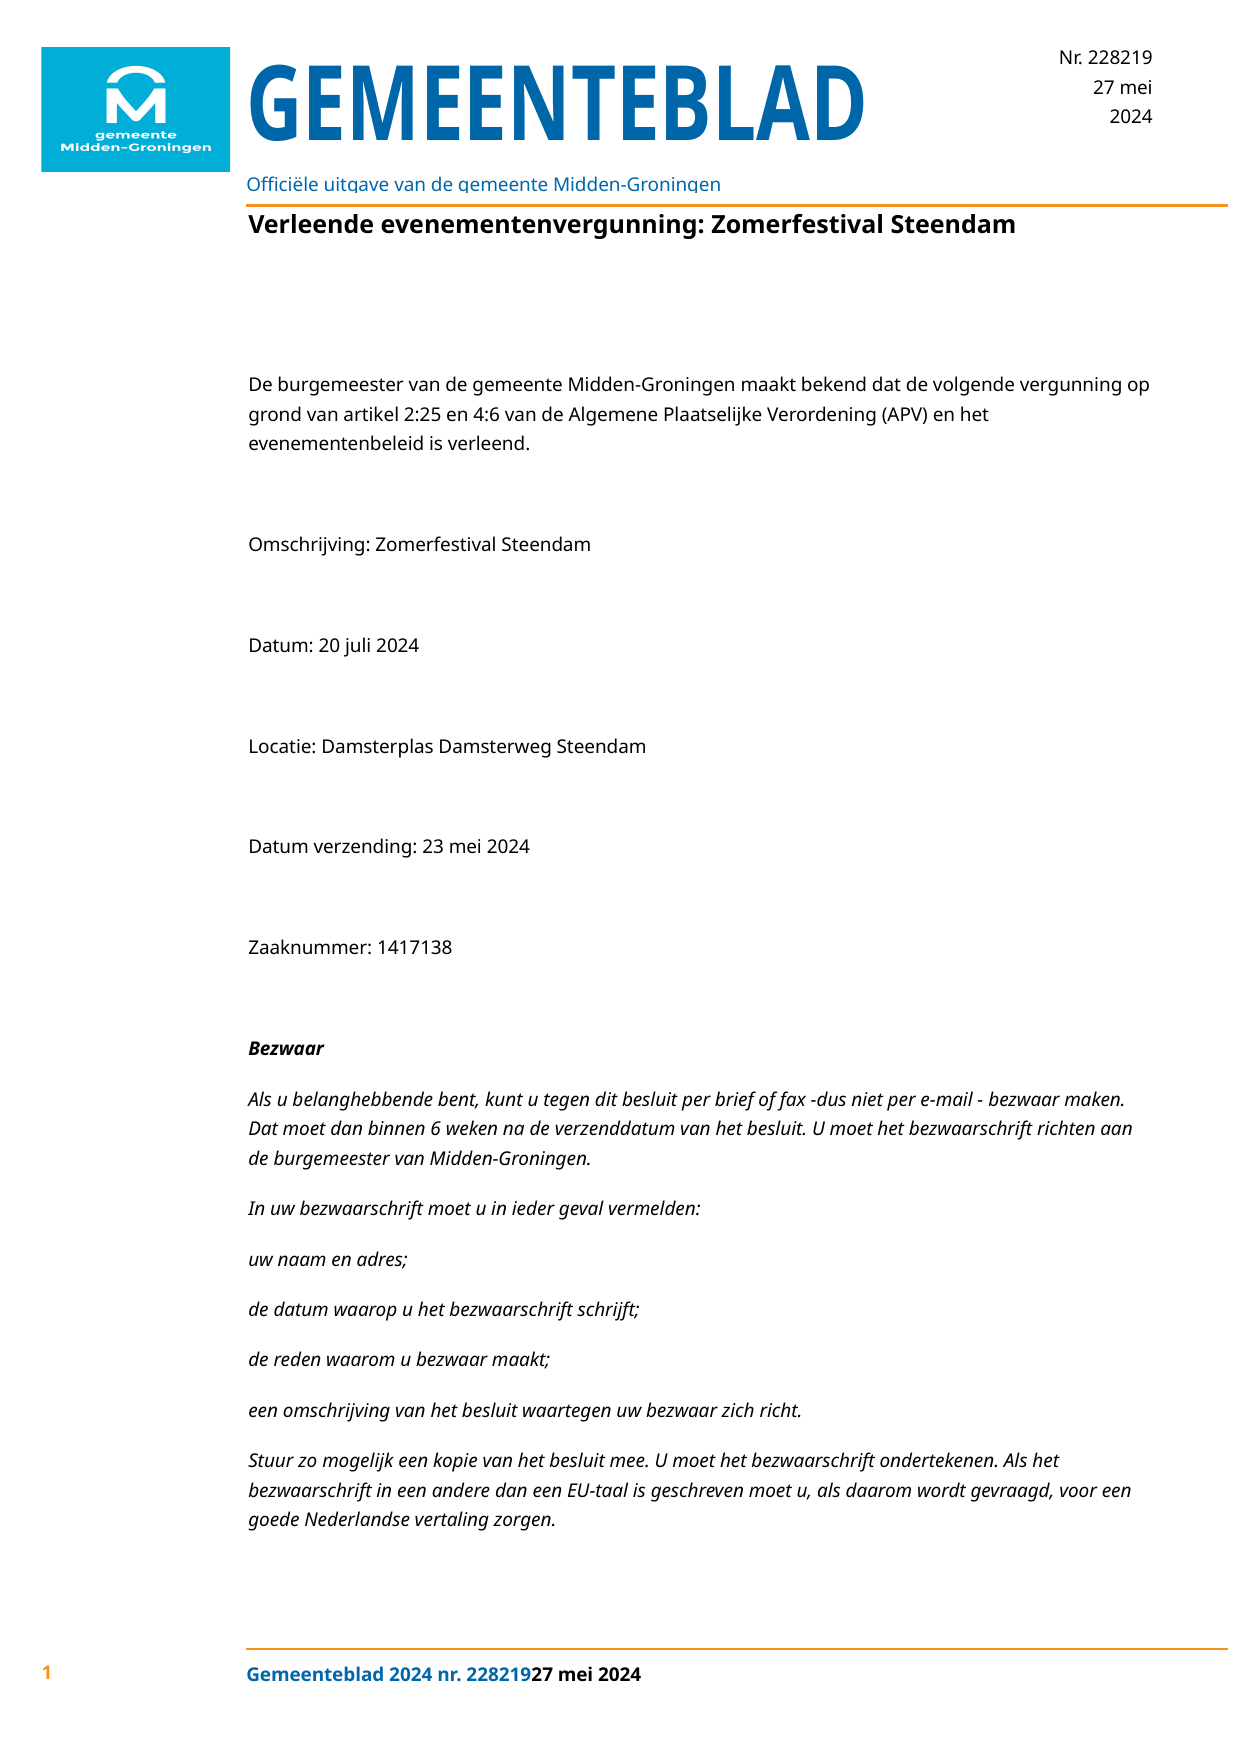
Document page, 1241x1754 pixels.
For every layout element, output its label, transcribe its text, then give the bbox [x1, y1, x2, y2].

text Verleende evenementenvergunning: Zomerfestival Steendam [248, 207, 1152, 241]
text Als u belanghebbende bent, kunt u tegen dit besluit per brief of fax -dus niet per e-mail - bezwaar maken. Dat moet dan binnen 6 weken na de verzenddatum van het besluit. U moet het bezwaarschrift richten aan de burgemeester van Midden-Groningen. [248, 1086, 1152, 1171]
text Datum verzending: 23 mei 2024 [248, 834, 1152, 859]
text In uw bezwaarschrift moet u in ieder geval vermelden: [248, 1195, 1152, 1221]
text Zaaknummer: 1417138 [248, 934, 1152, 960]
text uw naam en adres; [248, 1246, 1152, 1271]
text Stuur zo mogelijk een kopie van het besluit mee. U moet het bezwaarschrift ondertekenen. Als het bezwaarschrift in een andere dan een EU-taal is geschreven moet u, als daarom wordt gevraagd, voor een goede Nederlandse vertaling zorgen. [248, 1447, 1152, 1532]
text Datum: 20 juli 2024 [248, 632, 1152, 658]
text de datum waarop u het bezwaarschrift schrijft; [248, 1296, 1152, 1322]
picture [108, 66, 164, 82]
text Bezwaar [248, 1035, 1152, 1061]
text De burgemeester van de gemeente Midden-Groningen maakt bekend dat de volgende vergunning op grond van artikel 2:25 en 4:6 van de Algemene Plaatselijke Verordening (APV) en het evenementenbeleid is verleend. [248, 371, 1152, 456]
text Omschrijving: Zomerfestival Steendam [248, 531, 1152, 557]
text de reden waarom u bezwaar maakt; [248, 1347, 1152, 1372]
picture [107, 89, 165, 122]
text Locatie: Damsterplas Damsterweg Steendam [248, 733, 1152, 758]
picture [184, 146, 190, 153]
text een omschrijving van het besluit waartegen uw bezwaar zich richt. [248, 1397, 1152, 1423]
